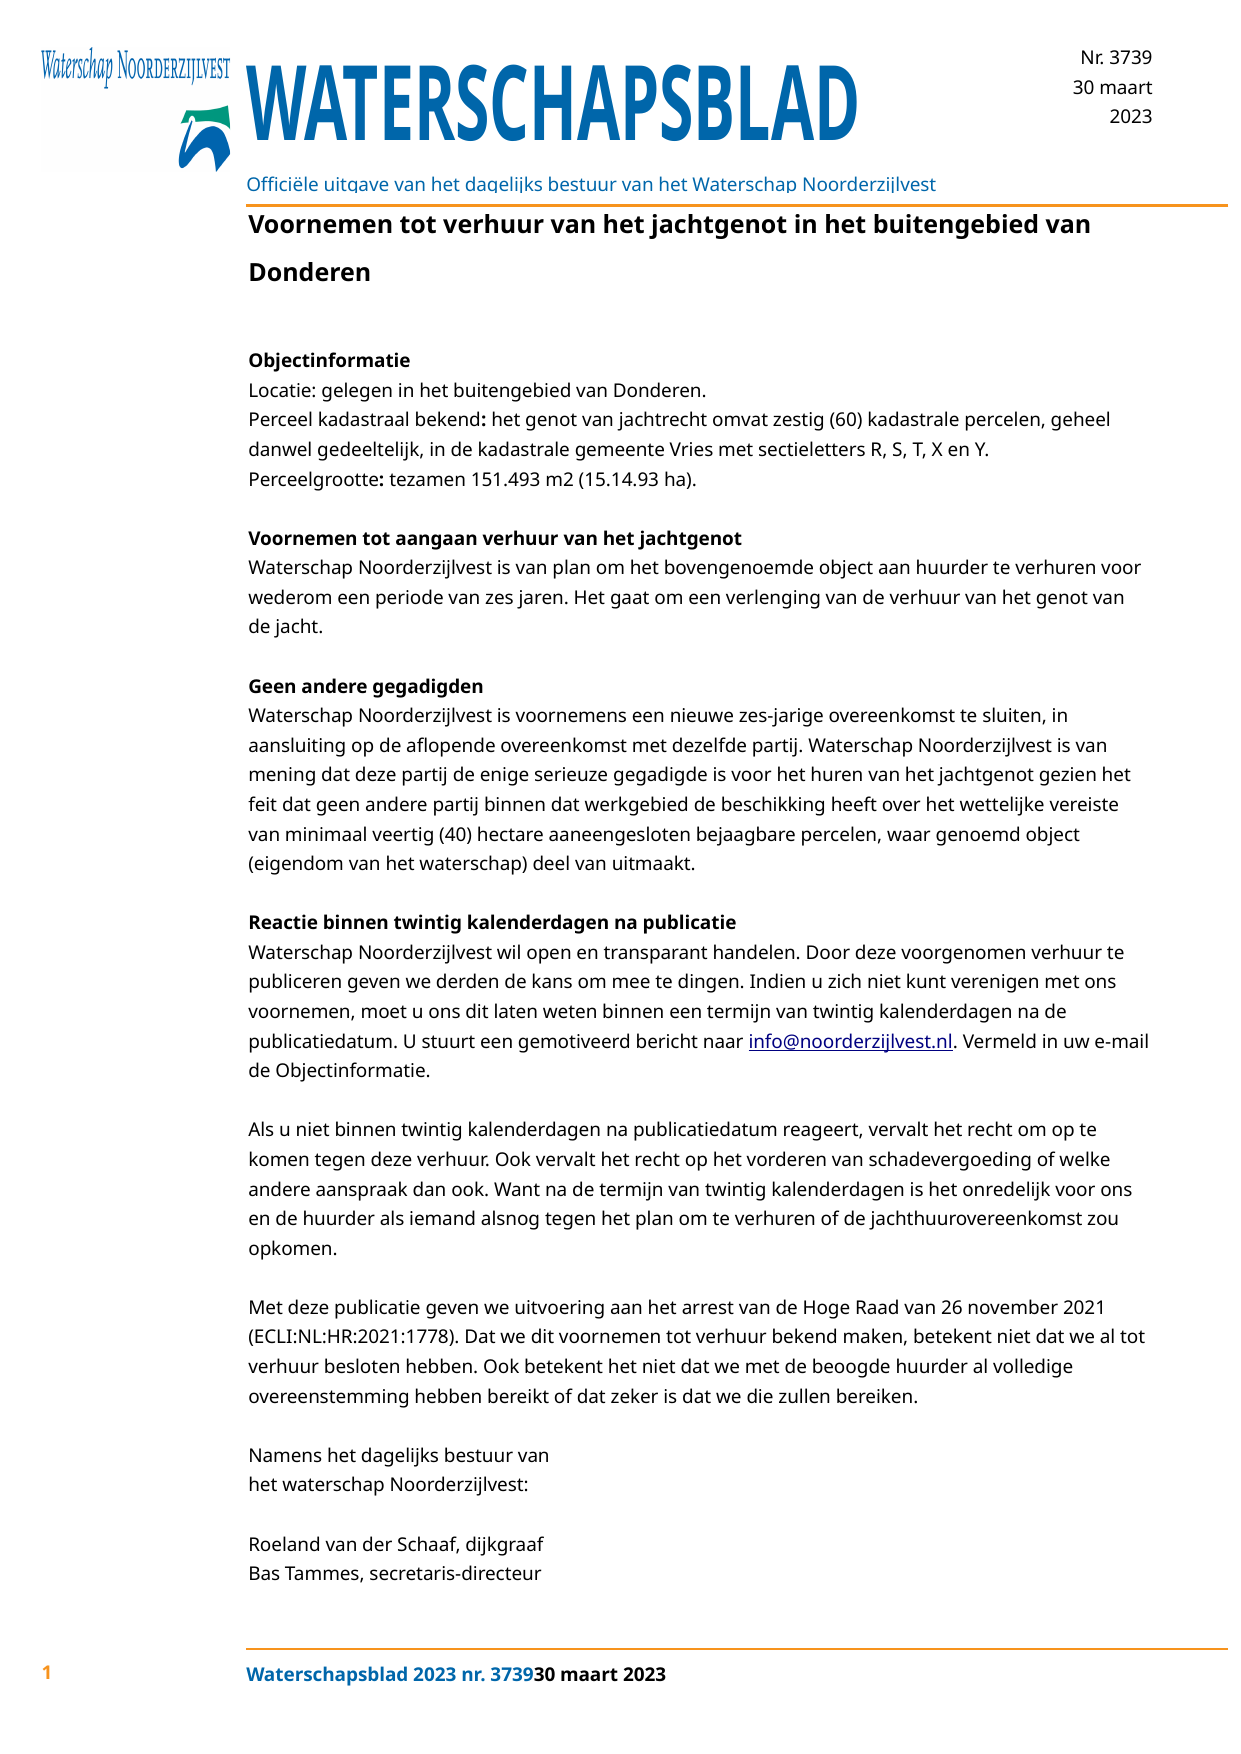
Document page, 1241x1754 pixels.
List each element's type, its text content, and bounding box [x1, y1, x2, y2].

text Objectinformatie [248, 347, 1152, 373]
text Als u niet binnen twintig kalenderdagen na publicatiedatum reageert, vervalt het recht om op te komen tegen deze verhuur. Ook vervalt het recht op het vorderen van schadevergoeding of welke andere aanspraak dan ook. Want na de termijn van twintig kalenderdagen is het onredelijk voor ons en de huurder als iemand alsnog tegen het plan om te verhuren of de jachthuurovereenkomst zou opkomen. [248, 1117, 1152, 1261]
text Geen andere gegadigden [248, 673, 1152, 699]
text Namens het dagelijks bestuur van [248, 1442, 1152, 1468]
text Reactie binnen twintig kalenderdagen na publicatie [248, 909, 1152, 935]
text Locatie: gelegen in het buitengebied van Donderen. [248, 377, 1152, 403]
text Roeland van der Schaaf, dijkgraaf [248, 1531, 1152, 1557]
text Waterschap Noorderzijlvest wil open en transparant handelen. Door deze voorgenomen verhuur te publiceren geven we derden de kans om mee te dingen. Indien u zich niet kunt verenigen met ons voornemen, moet u ons dit laten weten binnen een termijn van twintig kalenderdagen na de publicatiedatum. U stuurt een gemotiveerd bericht naar info@noorderzijlvest.nl. Vermeld in uw e-mail de Objectinformatie. [248, 939, 1152, 1083]
text Voornemen tot aangaan verhuur van het jachtgenot [248, 525, 1152, 551]
text Waterschap Noorderzijlvest is voornemens een nieuwe zes-jarige overeenkomst te sluiten, in aansluiting op de aflopende overeenkomst met dezelfde partij. Waterschap Noorderzijlvest is van mening dat deze partij de enige serieuze gegadigde is voor het huren van het jachtgenot gezien het feit dat geen andere partij binnen dat werkgebied de beschikking heeft over het wettelijke vereiste van minimaal veertig (40) hectare aaneengesloten bejaagbare percelen, waar genoemd object (eigendom van het waterschap) deel van uitmaakt. [248, 702, 1152, 876]
text Perceelgrootte: tezamen 151.493 m2 (15.14.93 ha). [248, 466, 1152, 492]
text Waterschap Noorderzijlvest is van plan om het bovengenoemde object aan huurder te verhuren voor wederom een periode van zes jaren. Het gaat om een verlenging van de verhuur van het genot van de jacht. [248, 554, 1152, 639]
text Voornemen tot verhuur van het jachtgenot in het buitengebied van Donderen [248, 207, 1152, 288]
picture [41, 47, 231, 172]
text Met deze publicatie geven we uitvoering aan het arrest van de Hoge Raad van 26 november 2021 (ECLI:NL:HR:2021:1778). Dat we dit voornemen tot verhuur bekend maken, betekent niet dat we al tot verhuur besloten hebben. Ook betekent het niet dat we met de beoogde huurder al volledige overeenstemming hebben bereikt of dat zeker is dat we die zullen bereiken. [248, 1294, 1152, 1409]
text Bas Tammes, secretaris-directeur [248, 1560, 1152, 1586]
text het waterschap Noorderzijlvest: [248, 1472, 1152, 1497]
text Perceel kadastraal bekend: het genot van jachtrecht omvat zestig (60) kadastrale percelen, geheel danwel gedeeltelijk, in de kadastrale gemeente Vries met sectieletters R, S, T, X en Y. [248, 407, 1152, 462]
